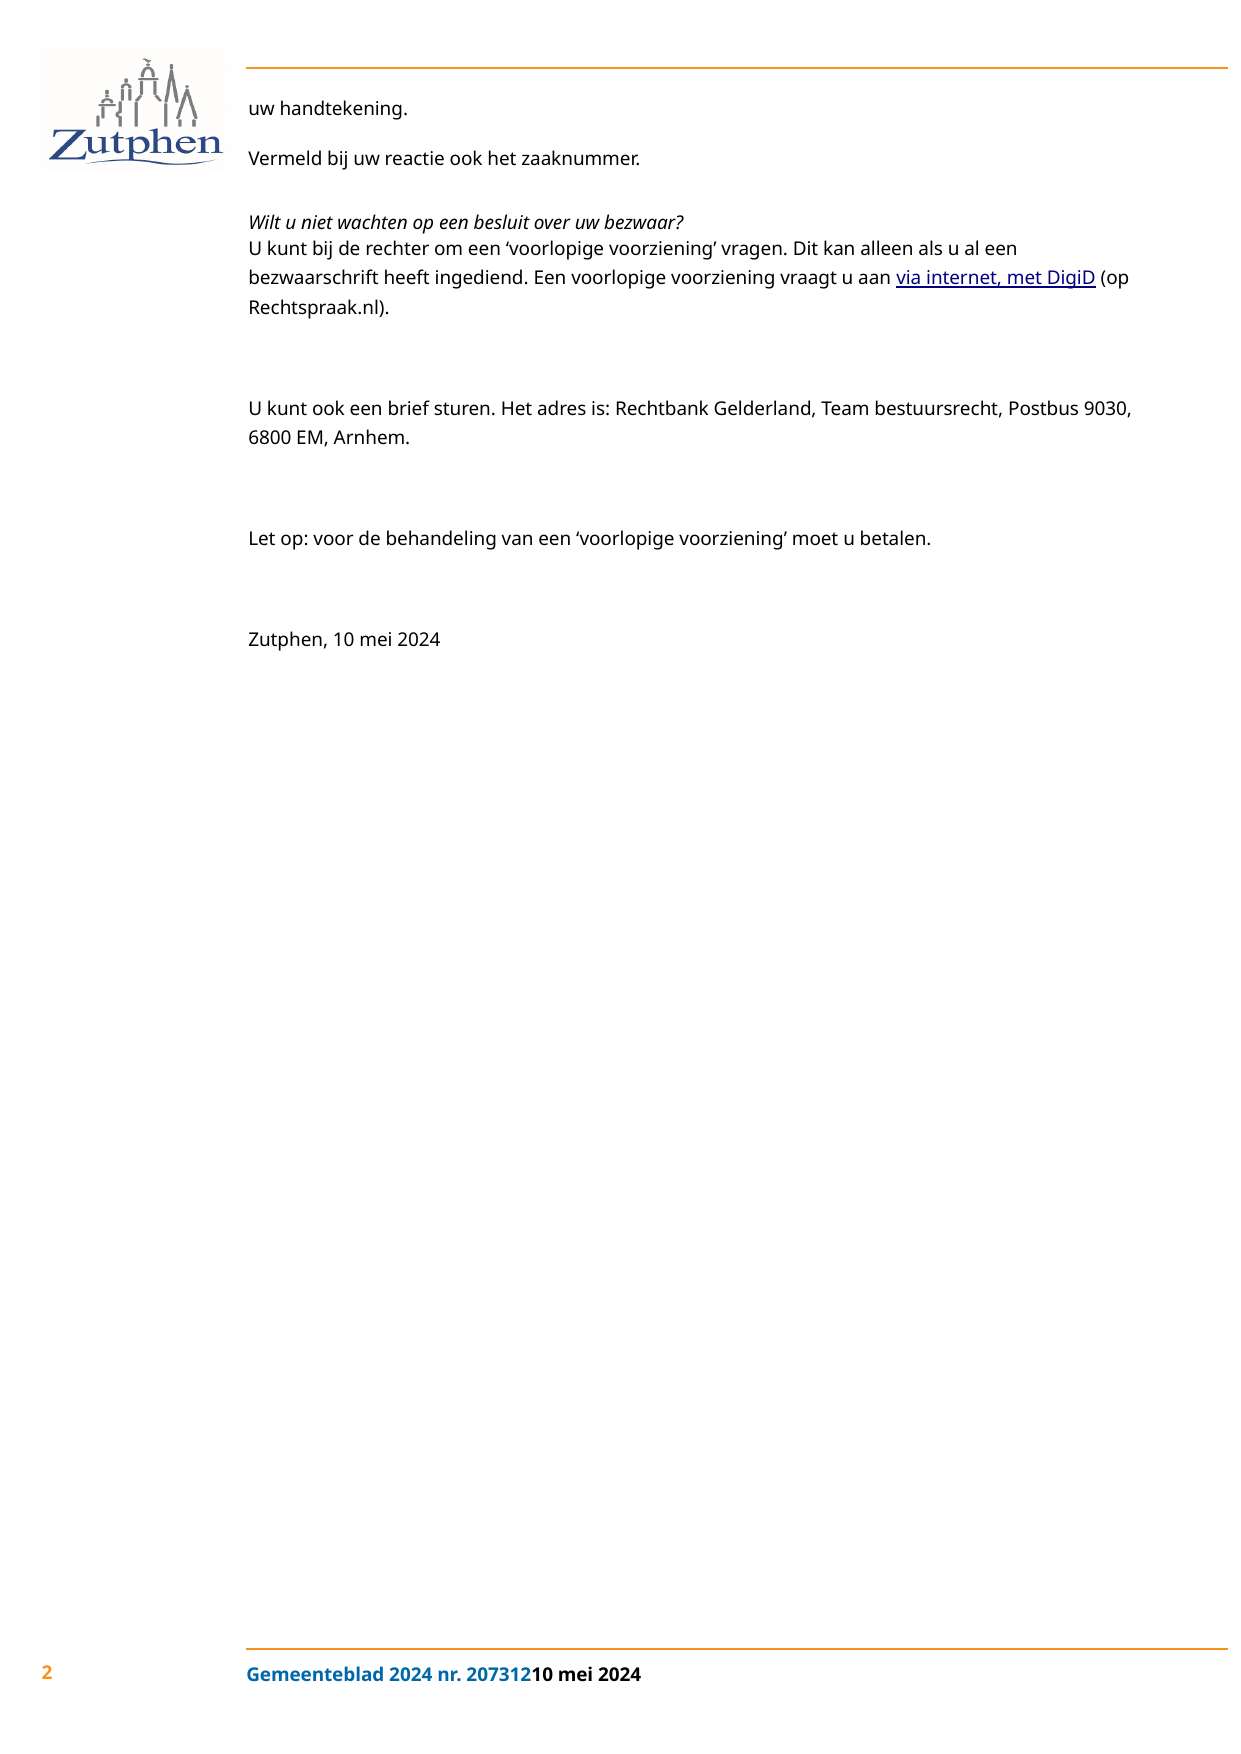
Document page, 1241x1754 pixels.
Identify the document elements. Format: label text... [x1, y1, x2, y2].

text U kunt bij de rechter om een ‘voorlopige voorziening’ vragen. Dit kan alleen als u al een bezwaarschrift heeft ingediend. Een voorlopige voorziening vraagt u aan via internet, met DigiD (op Rechtspraak.nl). [248, 235, 1152, 320]
text Vermeld bij uw reactie ook het zaaknummer. [248, 145, 1152, 171]
picture [41, 47, 231, 172]
text Zutphen, 10 mei 2024 [248, 626, 1152, 652]
text uw handtekening. [248, 95, 1152, 121]
text Let op: voor de behandeling van een ‘voorlopige voorziening’ moet u betalen. [248, 525, 1152, 551]
text U kunt ook een brief sturen. Het adres is: Rechtbank Gelderland, Team bestuursrecht, Postbus 9030, 6800 EM, Arnhem. [248, 395, 1152, 450]
text Wilt u niet wachten op een besluit over uw bezwaar? [248, 209, 1152, 235]
